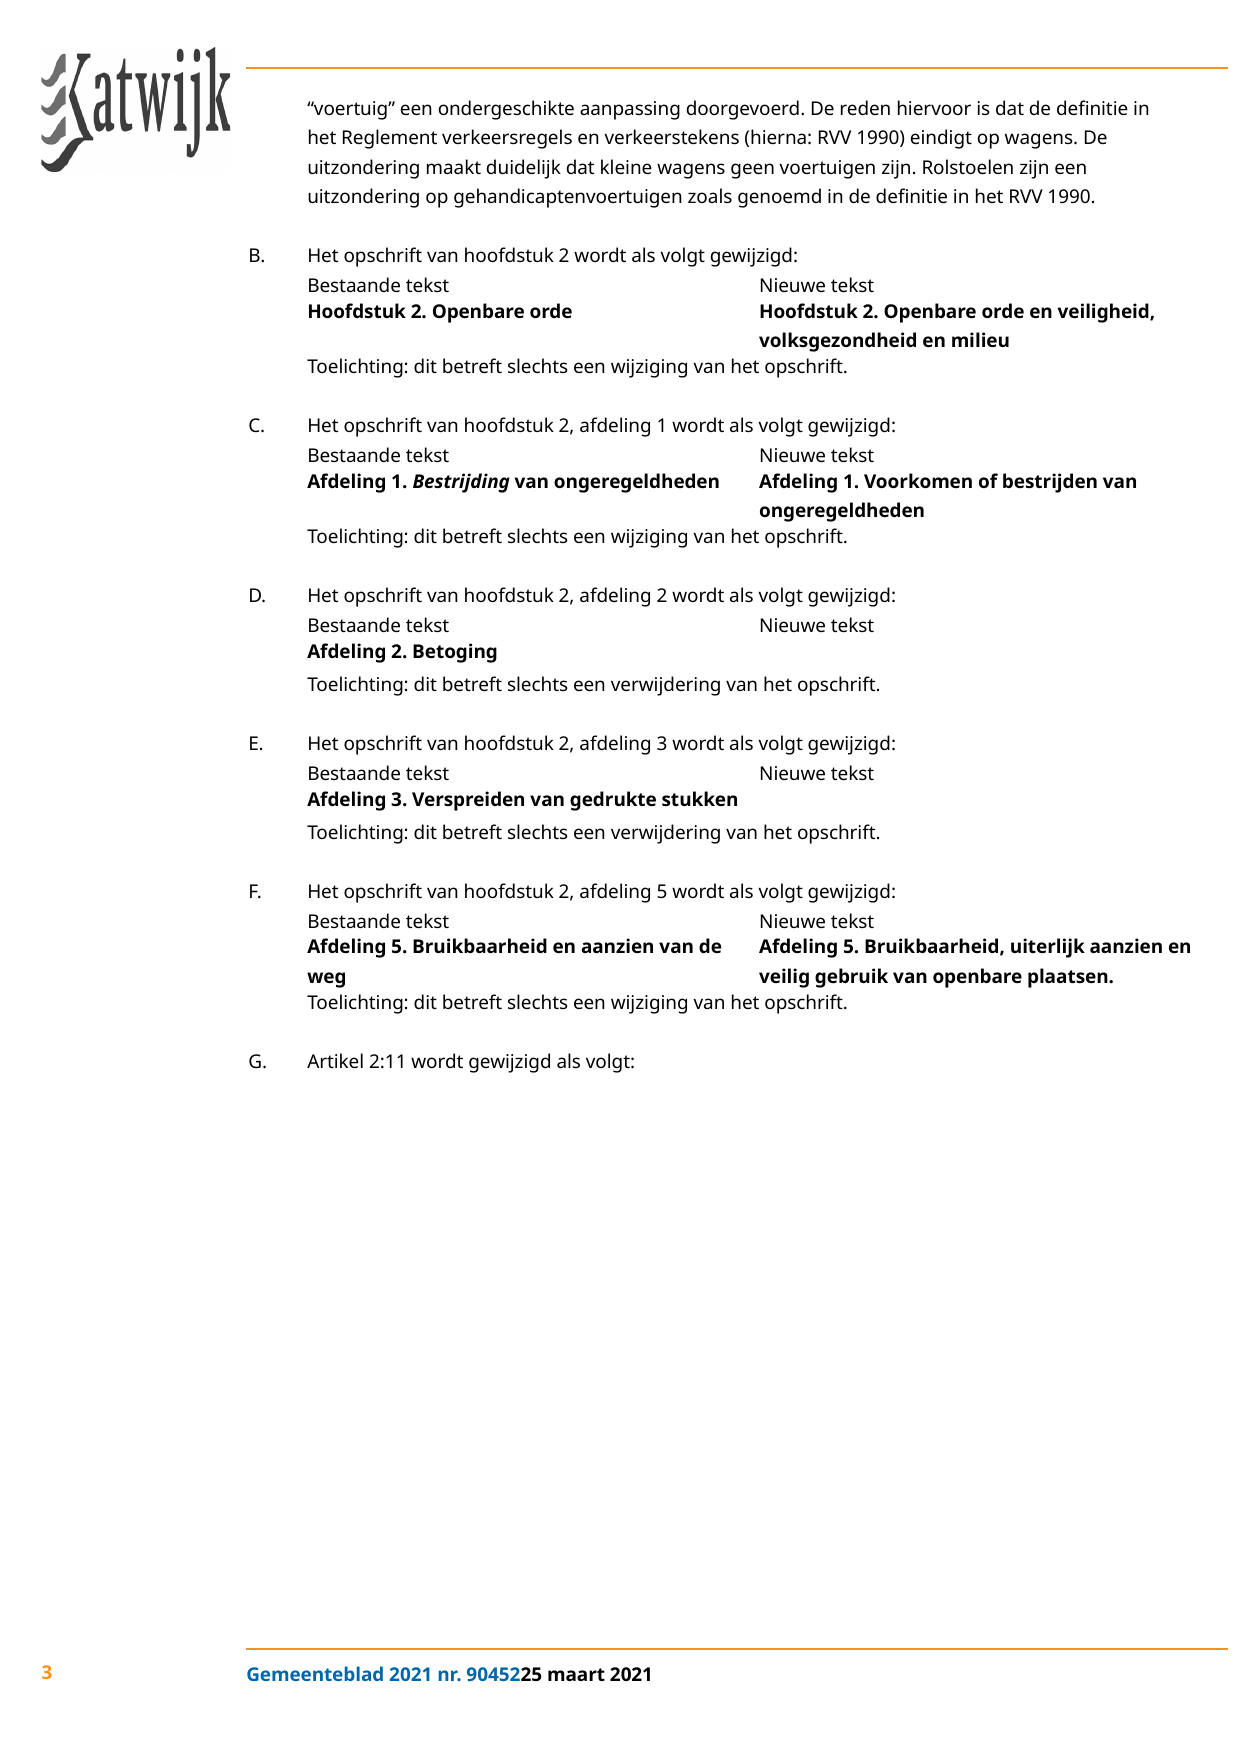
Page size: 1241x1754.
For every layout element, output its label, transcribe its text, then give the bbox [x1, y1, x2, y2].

table_cell Afdeling 1. Bestrijding van ongeregeldheden [307, 468, 759, 523]
table_cell Afdeling 5. Bruikbaarheid en aanzien van de weg [307, 934, 759, 989]
table_cell Afdeling 5. Bruikbaarheid, uiterlijk aanzien en veilig gebruik van openbare plaatsen. [759, 934, 1211, 989]
list Toelichting: dit betreft slechts een wijziging van het opschrift. [248, 523, 1152, 549]
picture [41, 47, 231, 172]
table_cell Hoofdstuk 2. Openbare orde en veiligheid, volksgezondheid en milieu [759, 298, 1211, 353]
table_header Nieuwe tekst [759, 908, 1211, 934]
table_cell [759, 786, 1211, 812]
table_header Bestaande tekst [307, 273, 759, 298]
table_cell [759, 638, 1211, 664]
table_header Nieuwe tekst [759, 443, 1211, 468]
table_header Bestaande tekst [307, 613, 759, 638]
table_header Bestaande tekst [307, 443, 759, 468]
list Toelichting: dit betreft slechts een wijziging van het opschrift. [248, 353, 1152, 379]
list Toelichting: dit betreft slechts een verwijdering van het opschrift. [248, 819, 1152, 845]
list Het opschrift van hoofdstuk 2, afdeling 5 wordt als volgt gewijzigd: [248, 878, 1152, 904]
list Toelichting: dit betreft slechts een wijziging van het opschrift. [248, 989, 1152, 1015]
table_cell Afdeling 3. Verspreiden van gedrukte stukken [307, 786, 759, 812]
table_cell Hoofdstuk 2. Openbare orde [307, 298, 759, 353]
table_header Bestaande tekst [307, 908, 759, 934]
list Artikel 2:11 wordt gewijzigd als volgt: [248, 1048, 1152, 1074]
table_header Bestaande tekst [307, 760, 759, 786]
table_header Nieuwe tekst [759, 760, 1211, 786]
list Het opschrift van hoofdstuk 2, afdeling 2 wordt als volgt gewijzigd: [248, 583, 1152, 608]
list Het opschrift van hoofdstuk 2 wordt als volgt gewijzigd: [248, 243, 1152, 268]
table_cell Afdeling 2. Betoging [307, 638, 759, 664]
list Het opschrift van hoofdstuk 2, afdeling 1 wordt als volgt gewijzigd: [248, 413, 1152, 438]
table_cell Afdeling 1. Voorkomen of bestrijden van ongeregeldheden [759, 468, 1211, 523]
list Het opschrift van hoofdstuk 2, afdeling 3 wordt als volgt gewijzigd: [248, 731, 1152, 756]
table_header Nieuwe tekst [759, 613, 1211, 638]
list “voertuig” een ondergeschikte aanpassing doorgevoerd. De reden hiervoor is dat de definitie in het Reglement verkeersregels en verkeerstekens (hierna: RVV 1990) eindigt op wagens. De uitzondering maakt duidelijk dat kleine wagens geen voertuigen zijn. Rolstoelen zijn een uitzondering op gehandicaptenvoertuigen zoals genoemd in de definitie in het RVV 1990. [248, 95, 1152, 209]
table_header Nieuwe tekst [759, 273, 1211, 298]
list Toelichting: dit betreft slechts een verwijdering van het opschrift. [248, 671, 1152, 697]
